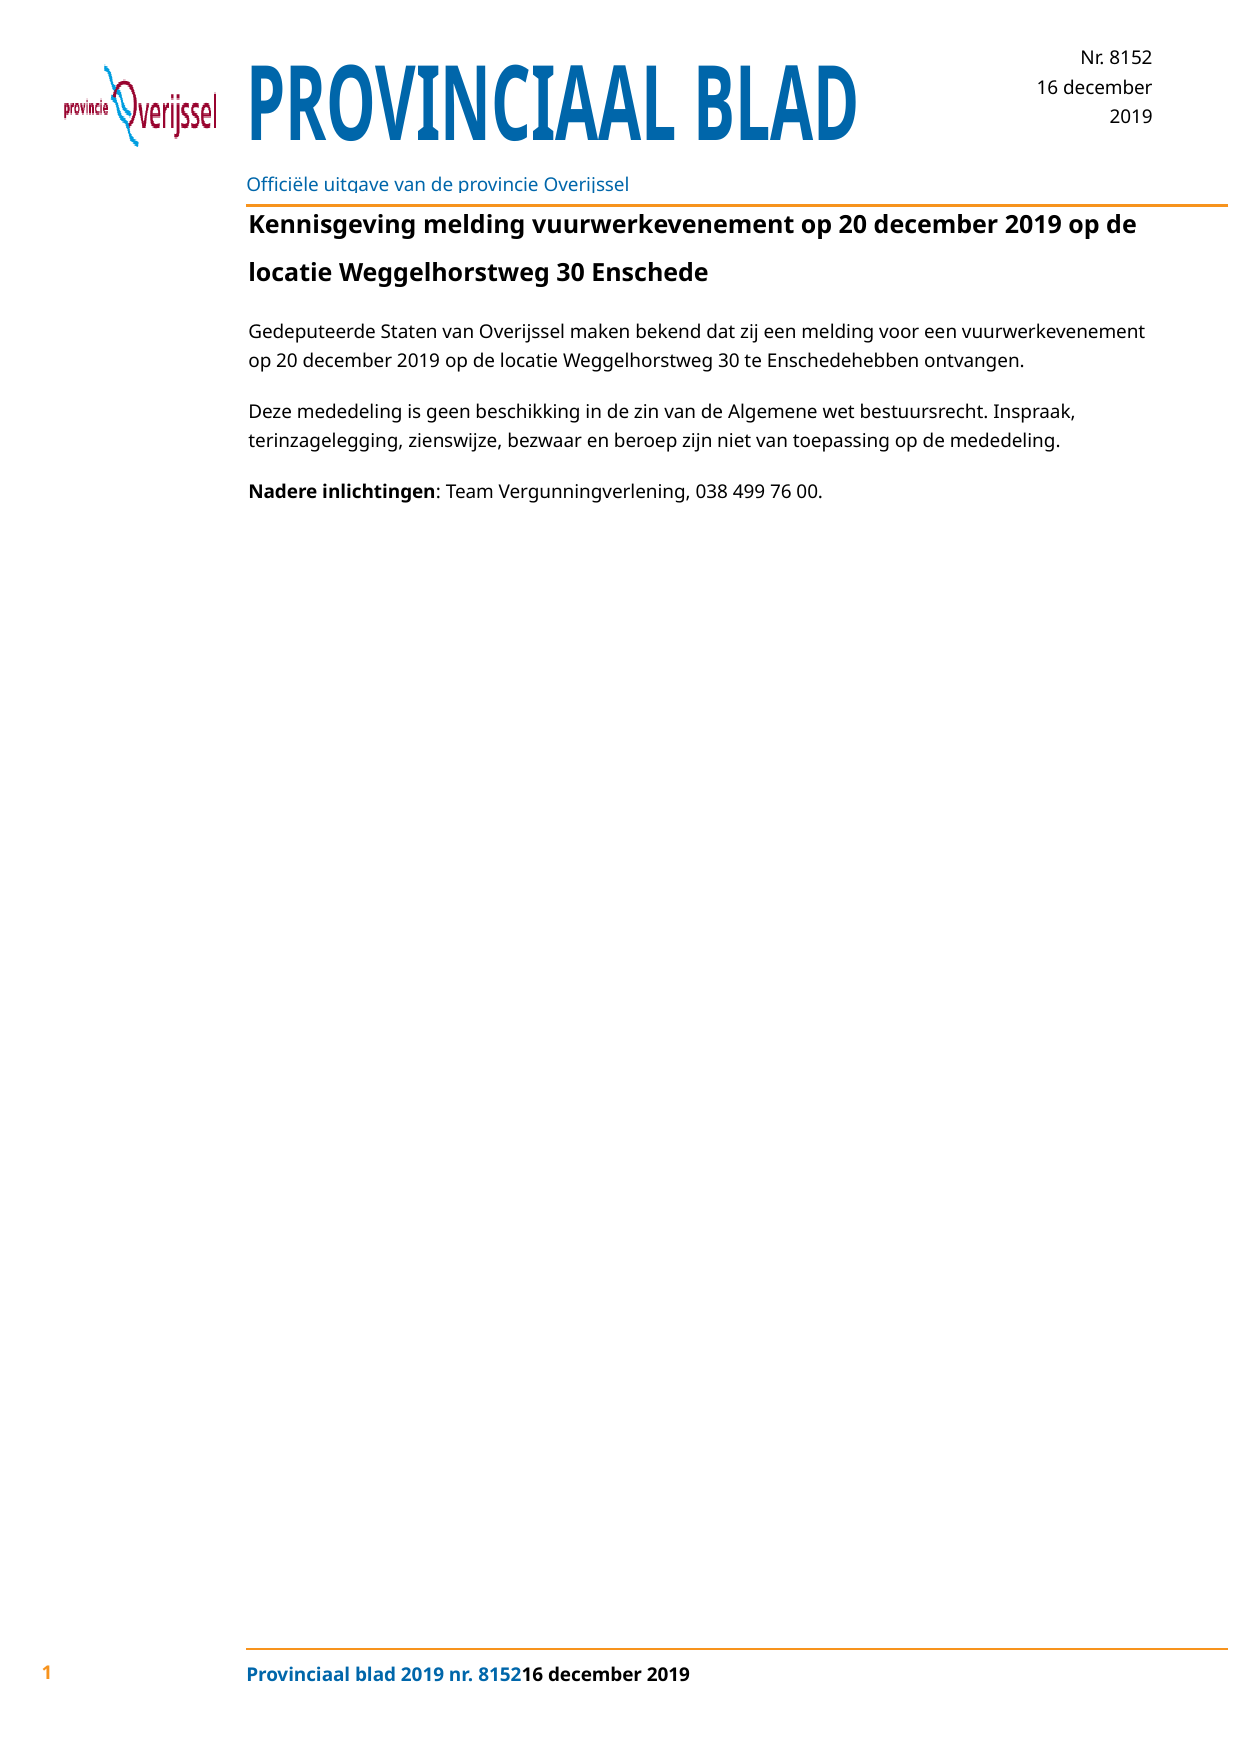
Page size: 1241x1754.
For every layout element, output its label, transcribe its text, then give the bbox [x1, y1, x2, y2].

text Gedeputeerde Staten van Overijssel maken bekend dat zij een melding voor een vuurwerkevenement op 20 december 2019 op de locatie Weggelhorstweg 30 te Enschedehebben ontvangen. [248, 318, 1152, 373]
text Nadere inlichtingen: Team Vergunningverlening, 038 499 76 00. [248, 478, 1152, 504]
picture [41, 47, 231, 172]
text Kennisgeving melding vuurwerkevenement op 20 december 2019 op de locatie Weggelhorstweg 30 Enschede [248, 207, 1152, 288]
text Deze mededeling is geen beschikking in de zin van de Algemene wet bestuursrecht. Inspraak, terinzagelegging, zienswijze, bezwaar en beroep zijn niet van toepassing op de mededeling. [248, 398, 1152, 453]
